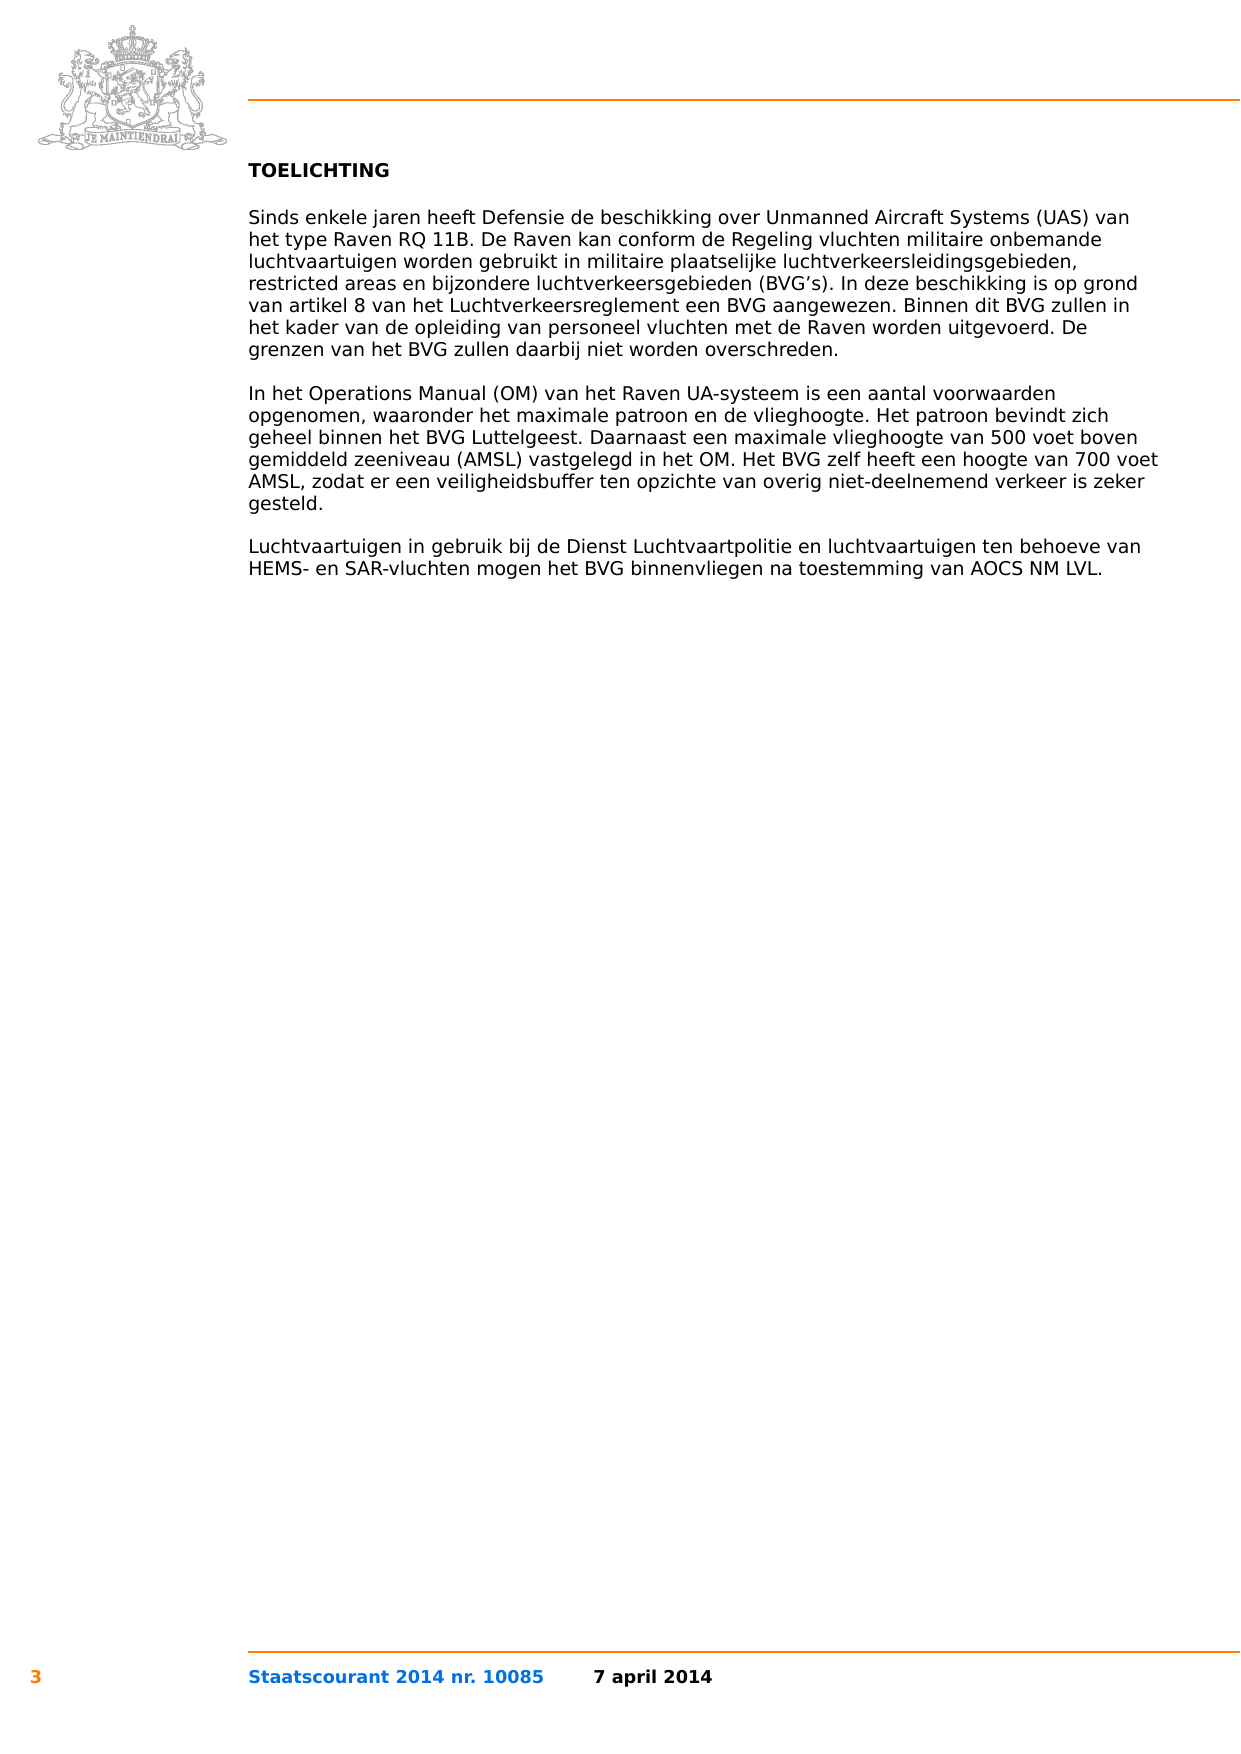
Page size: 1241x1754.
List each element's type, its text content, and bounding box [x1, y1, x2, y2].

text Luchtvaartuigen in gebruik bij de Dienst Luchtvaartpolitie en luchtvaartuigen ten behoeve van HEMS- en SAR-vluchten mogen het BVG binnenvliegen na toestemming van AOCS NM LVL. [248, 536, 1163, 580]
text In het Operations Manual (OM) van het Raven UA-systeem is een aantal voorwaarden opgenomen, waaronder het maximale patroon en de vlieghoogte. Het patroon bevindt zich geheel binnen het BVG Luttelgeest. Daarnaast een maximale vlieghoogte van 500 voet boven gemiddeld zeeniveau (AMSL) vastgelegd in het OM. Het BVG zelf heeft een hoogte van 700 voet AMSL, zodat er een veiligheidsbuffer ten opzichte van overig niet-deelnemend verkeer is zeker gesteld. [248, 383, 1163, 514]
picture [38, 25, 227, 150]
text Sinds enkele jaren heeft Defensie de beschikking over Unmanned Aircraft Systems (UAS) van het type Raven RQ 11B. De Raven kan conform de Regeling vluchten militaire onbemande luchtvaartuigen worden gebruikt in militaire plaatselijke luchtverkeersleidingsgebieden, restricted areas en bijzondere luchtverkeersgebieden (BVG’s). In deze beschikking is op grond van artikel 8 van het Luchtverkeersreglement een BVG aangewezen. Binnen dit BVG zullen in het kader van de opleiding van personeel vluchten met de Raven worden uitgevoerd. De grenzen van het BVG zullen daarbij niet worden overschreden. [248, 207, 1163, 361]
subtitle TOELICHTING [248, 160, 1163, 182]
